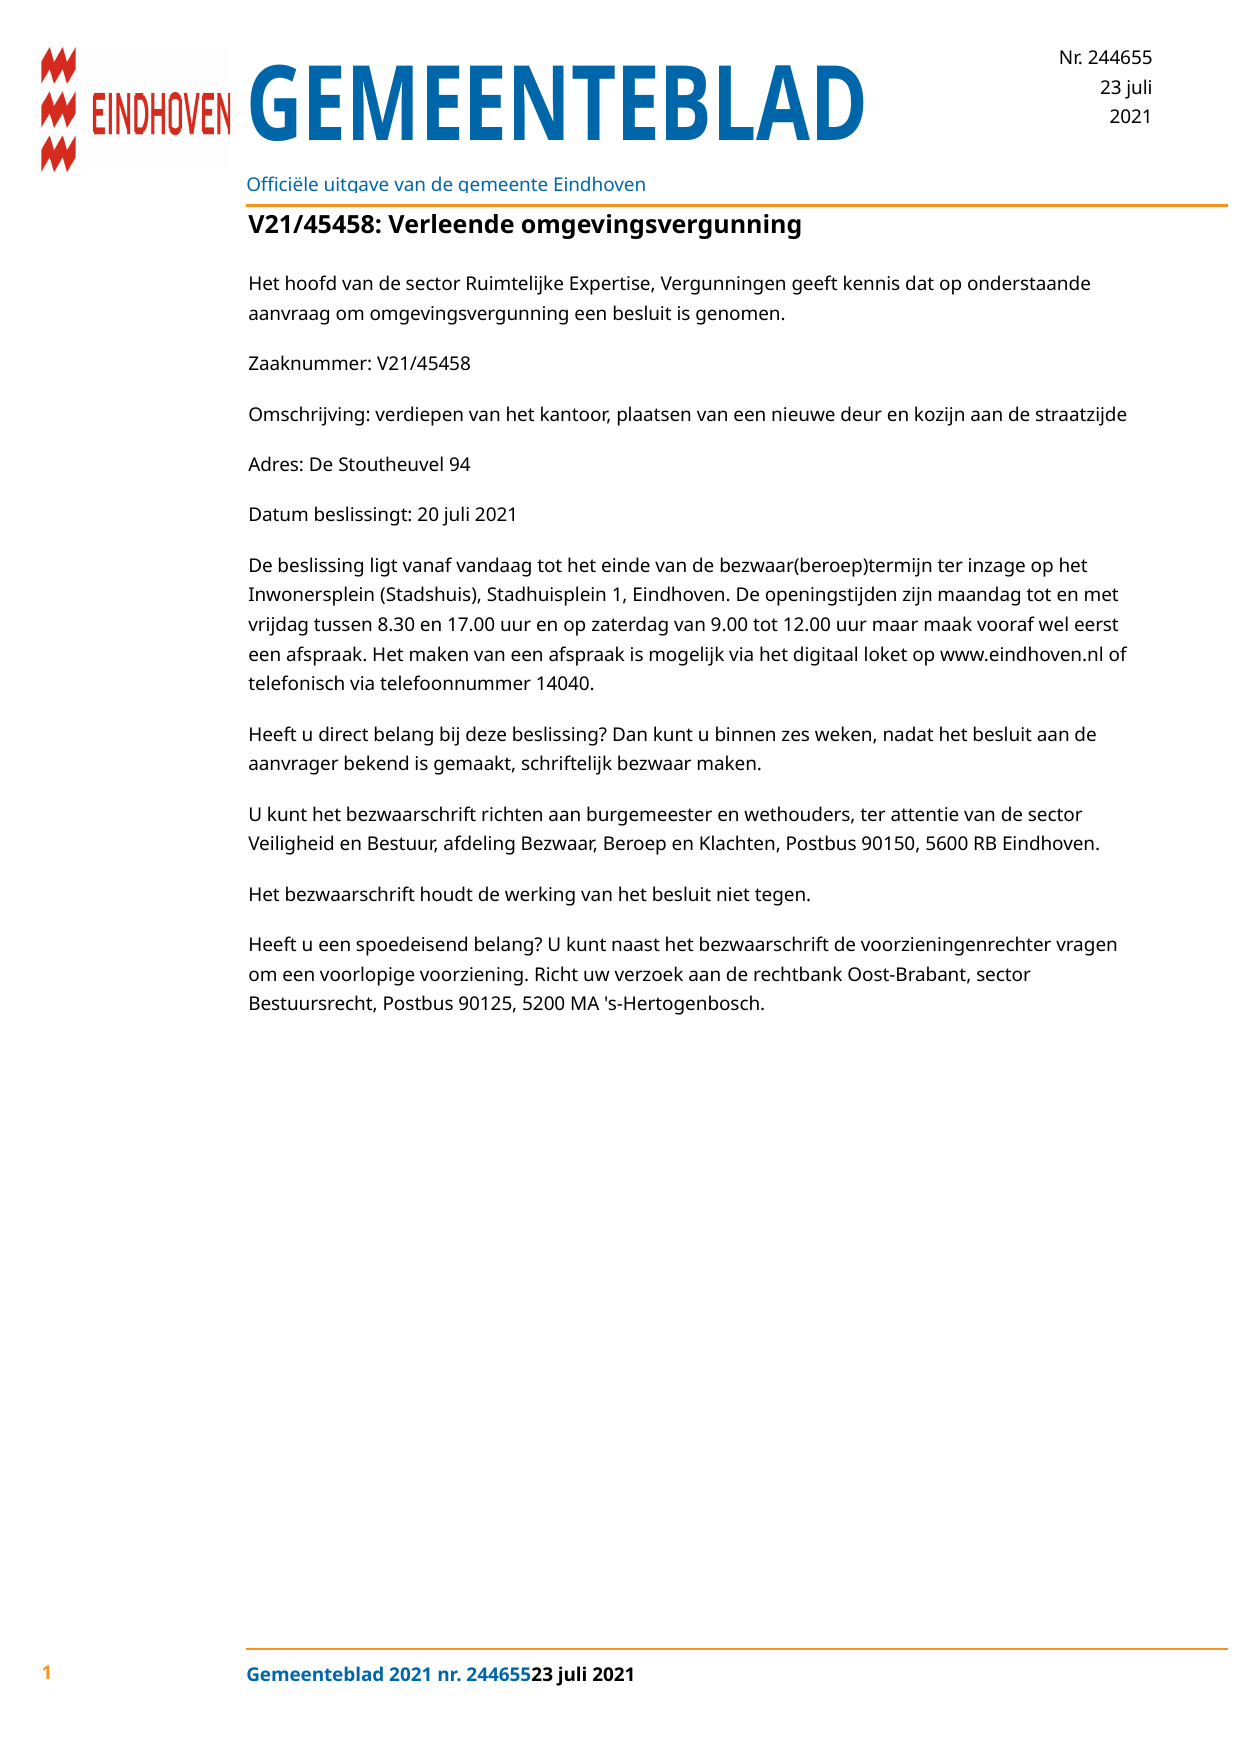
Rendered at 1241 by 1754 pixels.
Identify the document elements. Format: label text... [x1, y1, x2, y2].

text Heeft u een spoedeisend belang? U kunt naast het bezwaarschrift de voorzieningenrechter vragen om een voorlopige voorziening. Richt uw verzoek aan de rechtbank Oost-Brabant, sector Bestuursrecht, Postbus 90125, 5200 MA 's-Hertogenbosch. [248, 931, 1152, 1016]
text De beslissing ligt vanaf vandaag tot het einde van de bezwaar(beroep)termijn ter inzage op het Inwonersplein (Stadshuis), Stadhuisplein 1, Eindhoven. De openingstijden zijn maandag tot en met vrijdag tussen 8.30 en 17.00 uur en op zaterdag van 9.00 tot 12.00 uur maar maak vooraf wel eerst een afspraak. Het maken van een afspraak is mogelijk via het digitaal loket op www.eindhoven.nl of telefonisch via telefoonnummer 14040. [248, 552, 1152, 696]
text U kunt het bezwaarschrift richten aan burgemeester en wethouders, ter attentie van de sector Veiligheid en Bestuur, afdeling Bezwaar, Beroep en Klachten, Postbus 90150, 5600 RB Eindhoven. [248, 801, 1152, 856]
text Het hoofd van de sector Ruimtelijke Expertise, Vergunningen geeft kennis dat op onderstaande aanvraag om omgevingsvergunning een besluit is genomen. [248, 270, 1152, 326]
text Omschrijving: verdiepen van het kantoor, plaatsen van een nieuwe deur en kozijn aan de straatzijde [248, 401, 1152, 426]
text Het bezwaarschrift houdt de werking van het besluit niet tegen. [248, 881, 1152, 906]
text Datum beslissingt: 20 juli 2021 [248, 502, 1152, 527]
text Zaaknummer: V21/45458 [248, 350, 1152, 376]
text Heeft u direct belang bij deze beslissing? Dan kunt u binnen zes weken, nadat het besluit aan de aanvrager bekend is gemaakt, schriftelijk bezwaar maken. [248, 721, 1152, 776]
picture [41, 47, 231, 172]
text Adres: De Stoutheuvel 94 [248, 451, 1152, 477]
text V21/45458: Verleende omgevingsvergunning [248, 207, 1152, 241]
